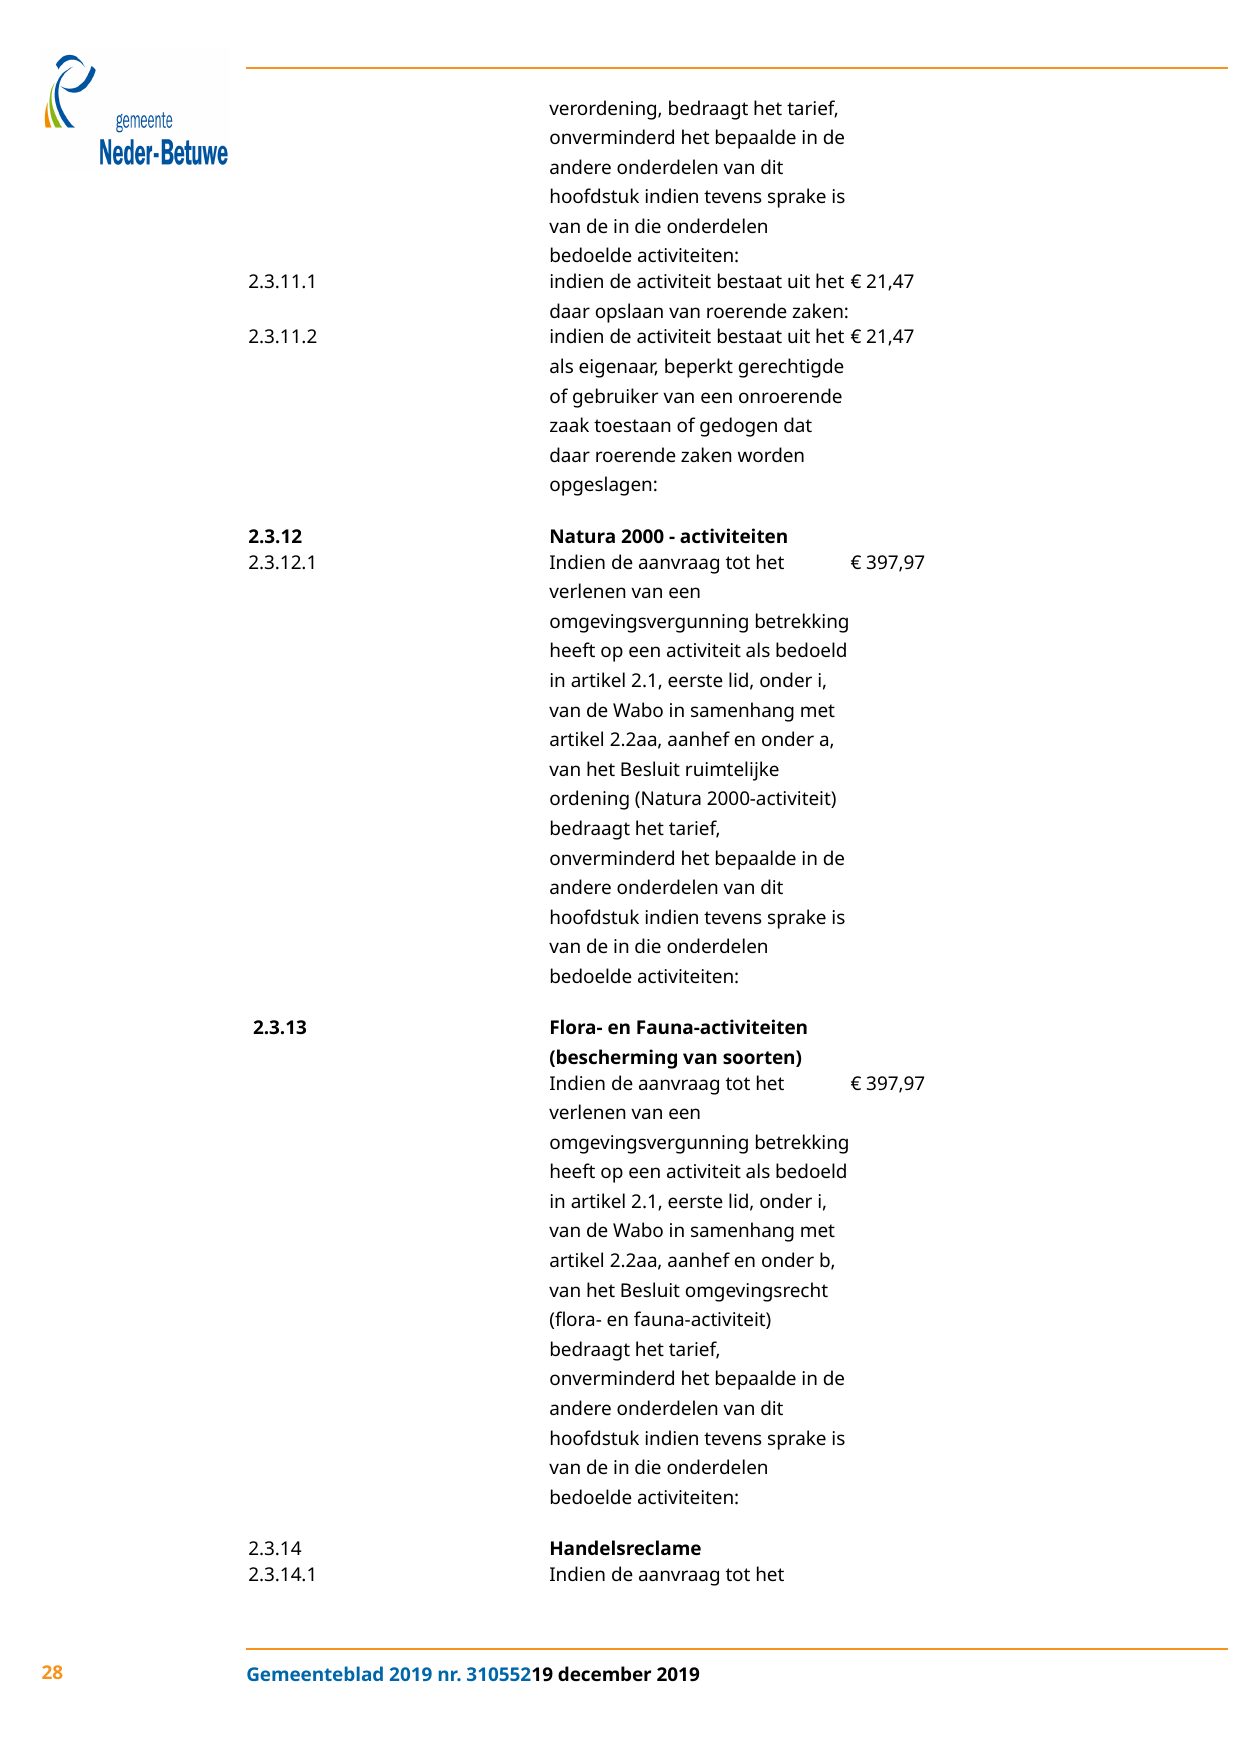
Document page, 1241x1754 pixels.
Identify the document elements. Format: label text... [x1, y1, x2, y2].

table_cell [248, 989, 549, 1014]
table_cell 2.3.12 [248, 523, 549, 549]
table_cell Indien de aanvraag tot het verlenen van een omgevingsvergunning betrekking heeft op een activiteit als bedoeld in artikel 2.1, eerste lid, onder i, van de Wabo in samenhang met artikel 2.2aa, aanhef en onder b, van het Besluit omgevingsrecht (flora- en fauna-activiteit) bedraagt het tarief, onverminderd het bepaalde in de andere onderdelen van dit hoofdstuk indien tevens sprake is van de in die onderdelen bedoelde activiteiten: [549, 1070, 850, 1510]
table_cell 2.3.11.1 [248, 269, 549, 324]
table_cell [850, 95, 1152, 268]
table_cell [850, 1561, 1152, 1587]
table_cell [850, 1535, 1152, 1561]
table_cell [549, 989, 850, 1014]
table_cell [850, 989, 1152, 1014]
table_cell € 397,97 [850, 549, 1152, 989]
table_cell [850, 523, 1152, 549]
table_cell [248, 498, 549, 523]
table_cell € 21,47 [850, 324, 1152, 497]
picture [41, 47, 231, 172]
table_cell verordening, bedraagt het tarief, onverminderd het bepaalde in de andere onderdelen van dit hoofdstuk indien tevens sprake is van de in die onderdelen bedoelde activiteiten: [549, 95, 850, 268]
table_cell indien de activiteit bestaat uit het daar opslaan van roerende zaken: [549, 269, 850, 324]
table_cell [248, 95, 549, 268]
table_cell [549, 498, 850, 523]
table_cell [248, 1510, 549, 1535]
table_cell [850, 1510, 1152, 1535]
table_cell 2.3.11.2 [248, 324, 549, 497]
table_cell [850, 498, 1152, 523]
table_cell Flora- en Fauna-activiteiten (bescherming van soorten) [549, 1015, 850, 1070]
table_cell 2.3.13 [248, 1015, 549, 1070]
table_cell [248, 1070, 549, 1510]
table_cell Natura 2000 - activiteiten [549, 523, 850, 549]
table_cell € 21,47 [850, 269, 1152, 324]
table_cell Indien de aanvraag tot het verlenen van een omgevingsvergunning betrekking heeft op een activiteit als bedoeld in artikel 2.1, eerste lid, onder i, van de Wabo in samenhang met artikel 2.2aa, aanhef en onder a, van het Besluit ruimtelijke ordening (Natura 2000-activiteit) bedraagt het tarief, onverminderd het bepaalde in de andere onderdelen van dit hoofdstuk indien tevens sprake is van de in die onderdelen bedoelde activiteiten: [549, 549, 850, 989]
table_cell indien de activiteit bestaat uit het als eigenaar, beperkt gerechtigde of gebruiker van een onroerende zaak toestaan of gedogen dat daar roerende zaken worden opgeslagen: [549, 324, 850, 497]
table_cell € 397,97 [850, 1070, 1152, 1510]
table_cell [549, 1510, 850, 1535]
table_cell Indien de aanvraag tot het [549, 1561, 850, 1587]
table_cell Handelsreclame [549, 1535, 850, 1561]
table_cell 2.3.14.1 [248, 1561, 549, 1587]
table_cell 2.3.14 [248, 1535, 549, 1561]
table_cell 2.3.12.1 [248, 549, 549, 989]
table_cell [850, 1015, 1152, 1070]
